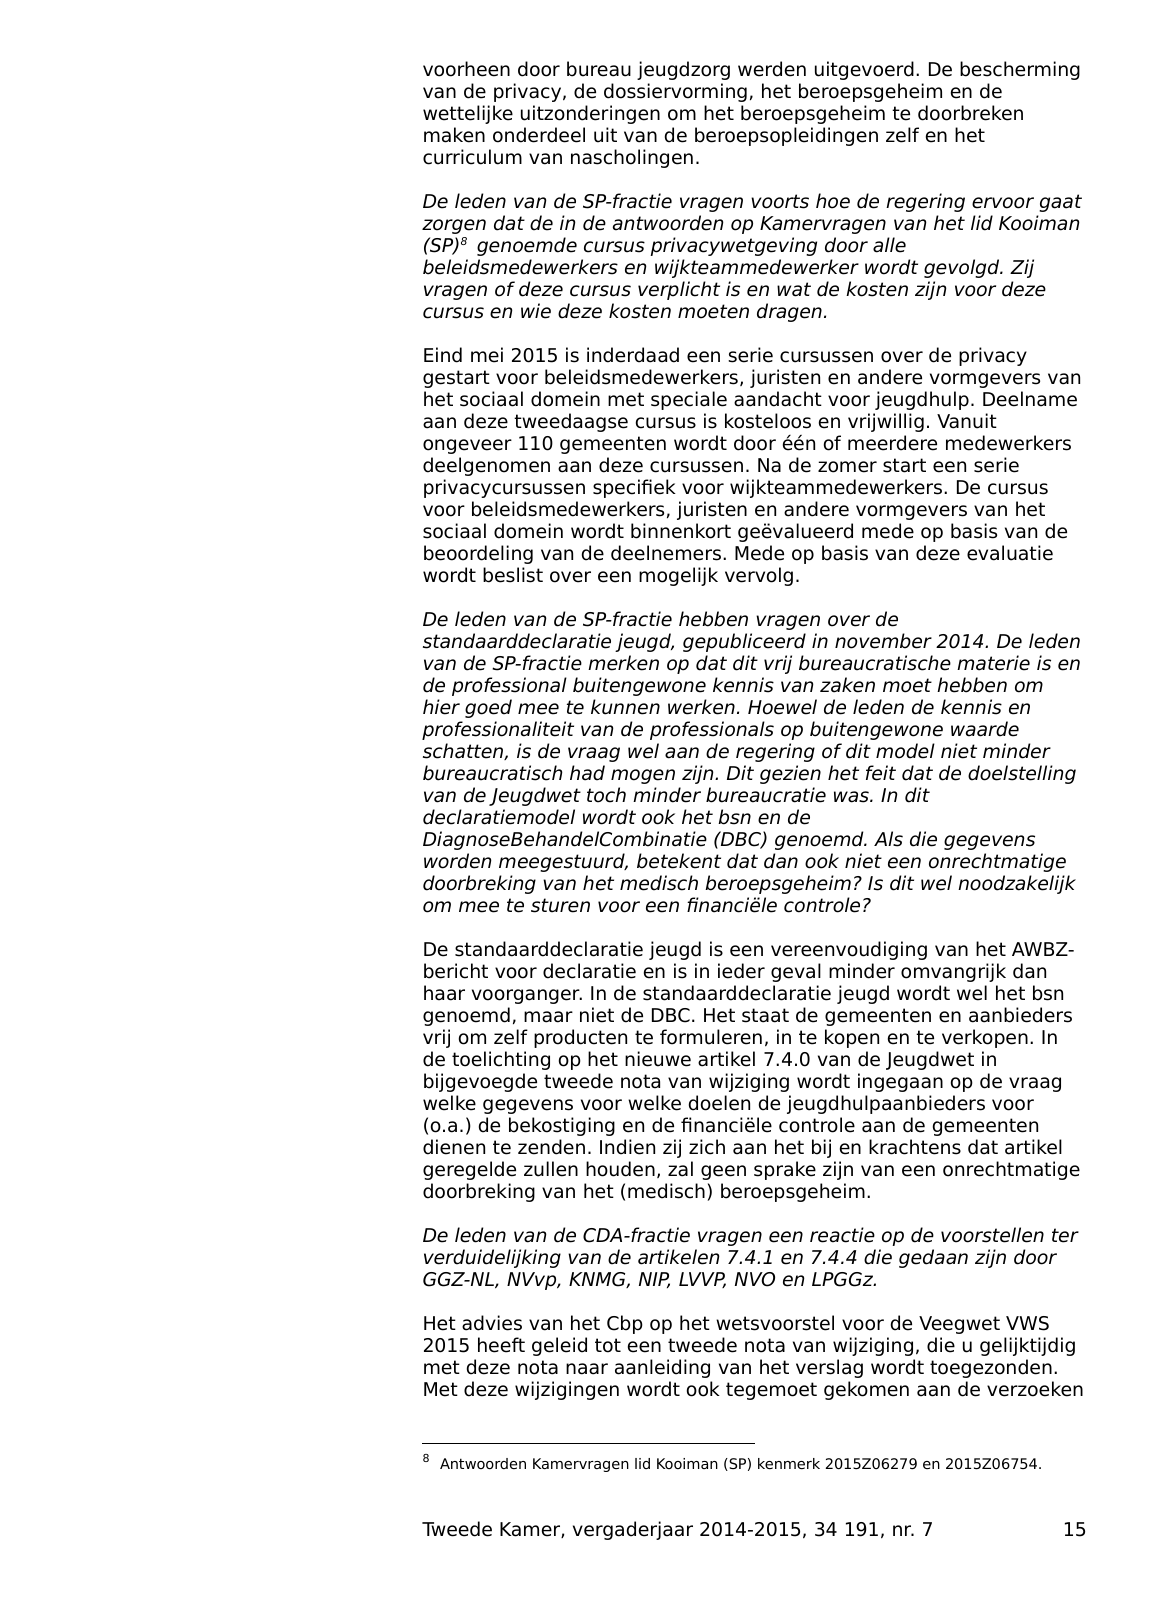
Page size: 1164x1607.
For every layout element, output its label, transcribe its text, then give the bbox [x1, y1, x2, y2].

text voorheen door bureau jeugdzorg werden uitgevoerd. De bescherming van de privacy, de dossiervorming, het beroepsgeheim en de wettelijke uitzonderingen om het beroepsgeheim te doorbreken maken onderdeel uit van de beroepsopleidingen zelf en het curriculum van nascholingen. [422, 59, 1087, 169]
text De leden van de SP-fractie vragen voorts hoe de regering ervoor gaat zorgen dat de in de antwoorden op Kamervragen van het lid Kooiman (SP) genoemde cursus privacywetgeving door alle beleidsmedewerkers en wijkteammedewerker wordt gevolgd. Zij vragen of deze cursus verplicht is en wat de kosten zijn voor deze cursus en wie deze kosten moeten dragen. [422, 191, 1087, 323]
text Antwoorden Kamervragen lid Kooiman (SP) kenmerk 2015Z06279 en 2015Z06754. [422, 1452, 1087, 1474]
text Eind mei 2015 is inderdaad een serie cursussen over de privacy gestart voor beleidsmedewerkers, juristen en andere vormgevers van het sociaal domein met speciale aandacht voor jeugdhulp. Deelname aan deze tweedaagse cursus is kosteloos en vrijwillig. Vanuit ongeveer 110 gemeenten wordt door één of meerdere medewerkers deelgenomen aan deze cursussen. Na de zomer start een serie privacycursussen specifiek voor wijkteammedewerkers. De cursus voor beleidsmedewerkers, juristen en andere vormgevers van het sociaal domein wordt binnenkort geëvalueerd mede op basis van de beoordeling van de deelnemers. Mede op basis van deze evaluatie wordt beslist over een mogelijk vervolg. [422, 345, 1087, 587]
text De standaarddeclaratie jeugd is een vereenvoudiging van het AWBZ-bericht voor declaratie en is in ieder geval minder omvangrijk dan haar voorganger. In de standaarddeclaratie jeugd wordt wel het bsn genoemd, maar niet de DBC. Het staat de gemeenten en aanbieders vrij om zelf producten te formuleren, in te kopen en te verkopen. In de toelichting op het nieuwe artikel 7.4.0 van de Jeugdwet in bijgevoegde tweede nota van wijziging wordt ingegaan op de vraag welke gegevens voor welke doelen de jeugdhulpaanbieders voor (o.a.) de bekostiging en de financiële controle aan de gemeenten dienen te zenden. Indien zij zich aan het bij en krachtens dat artikel geregelde zullen houden, zal geen sprake zijn van een onrechtmatige doorbreking van het (medisch) beroepsgeheim. [422, 939, 1087, 1203]
text De leden van de CDA-fractie vragen een reactie op de voorstellen ter verduidelijking van de artikelen 7.4.1 en 7.4.4 die gedaan zijn door GGZ-NL, NVvp, KNMG, NIP, LVVP, NVO en LPGGz. [422, 1225, 1087, 1291]
text De leden van de SP-fractie hebben vragen over de standaarddeclaratie jeugd, gepubliceerd in november 2014. De leden van de SP-fractie merken op dat dit vrij bureaucratische materie is en de professional buitengewone kennis van zaken moet hebben om hier goed mee te kunnen werken. Hoewel de leden de kennis en professionaliteit van de professionals op buitengewone waarde schatten, is de vraag wel aan de regering of dit model niet minder bureaucratisch had mogen zijn. Dit gezien het feit dat de doelstelling van de Jeugdwet toch minder bureaucratie was. In dit declaratiemodel wordt ook het bsn en de DiagnoseBehandelCombinatie (DBC) genoemd. Als die gegevens worden meegestuurd, betekent dat dan ook niet een onrechtmatige doorbreking van het medisch beroepsgeheim? Is dit wel noodzakelijk om mee te sturen voor een financiële controle? [422, 609, 1087, 917]
text Het advies van het Cbp op het wetsvoorstel voor de Veegwet VWS 2015 heeft geleid tot een tweede nota van wijziging, die u gelijktijdig met deze nota naar aanleiding van het verslag wordt toegezonden. Met deze wijzigingen wordt ook tegemoet gekomen aan de verzoeken [422, 1313, 1087, 1401]
